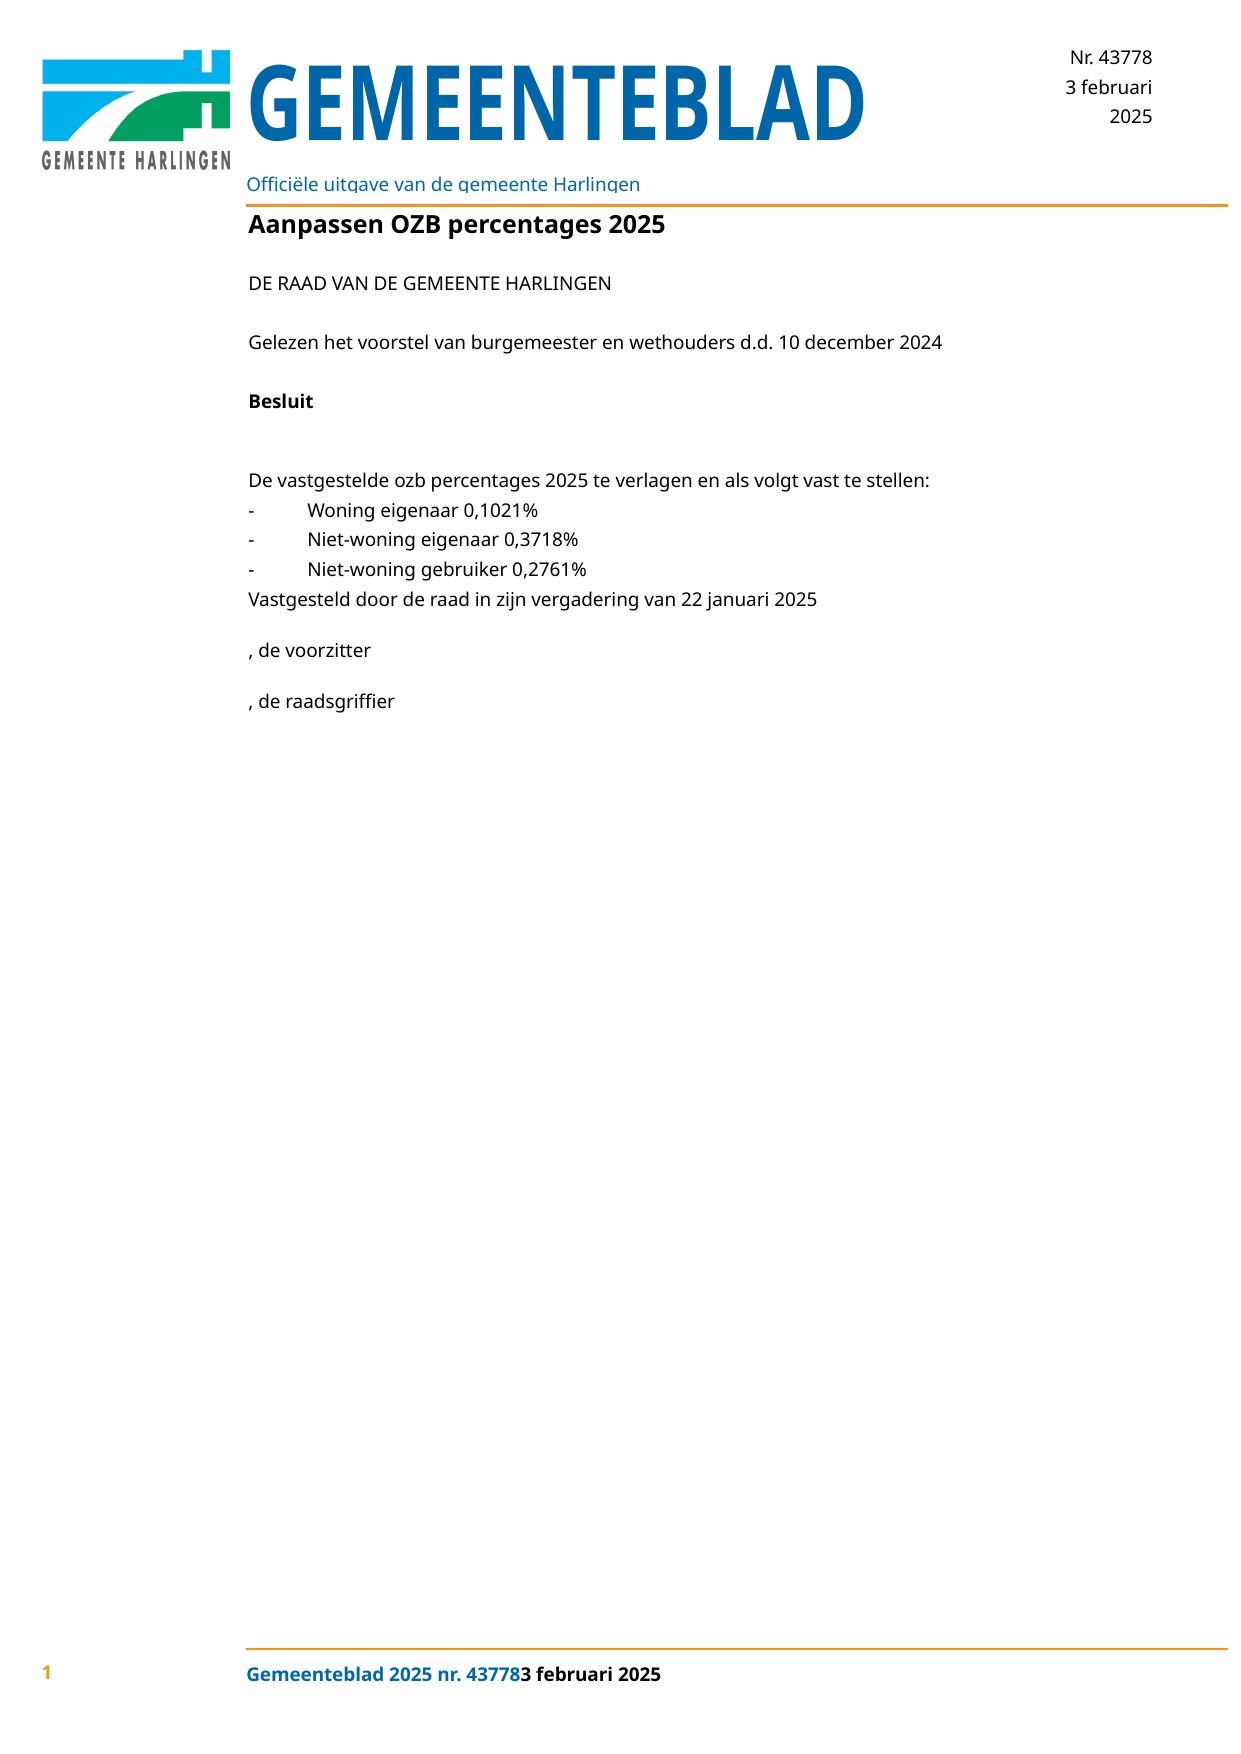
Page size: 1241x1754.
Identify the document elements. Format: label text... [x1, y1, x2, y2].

text De vastgestelde ozb percentages 2025 te verlagen en als volgt vast te stellen: [248, 467, 1152, 493]
list Woning eigenaar 0,1021% [248, 497, 1152, 523]
text Aanpassen OZB percentages 2025 [248, 207, 1152, 241]
text Besluit [248, 389, 1152, 414]
text Vastgesteld door de raad in zijn vergadering van 22 januari 2025 [248, 586, 1152, 612]
list Niet-woning eigenaar 0,3718% [248, 527, 1152, 552]
text , de voorzitter [248, 637, 1152, 663]
picture [41, 47, 231, 172]
text DE RAAD VAN DE GEMEENTE HARLINGEN [248, 270, 1152, 296]
text Gelezen het voorstel van burgemeester en wethouders d.d. 10 december 2024 [248, 329, 1152, 355]
list Niet-woning gebruiker 0,2761% [248, 556, 1152, 582]
text , de raadsgriffier [248, 689, 1152, 714]
